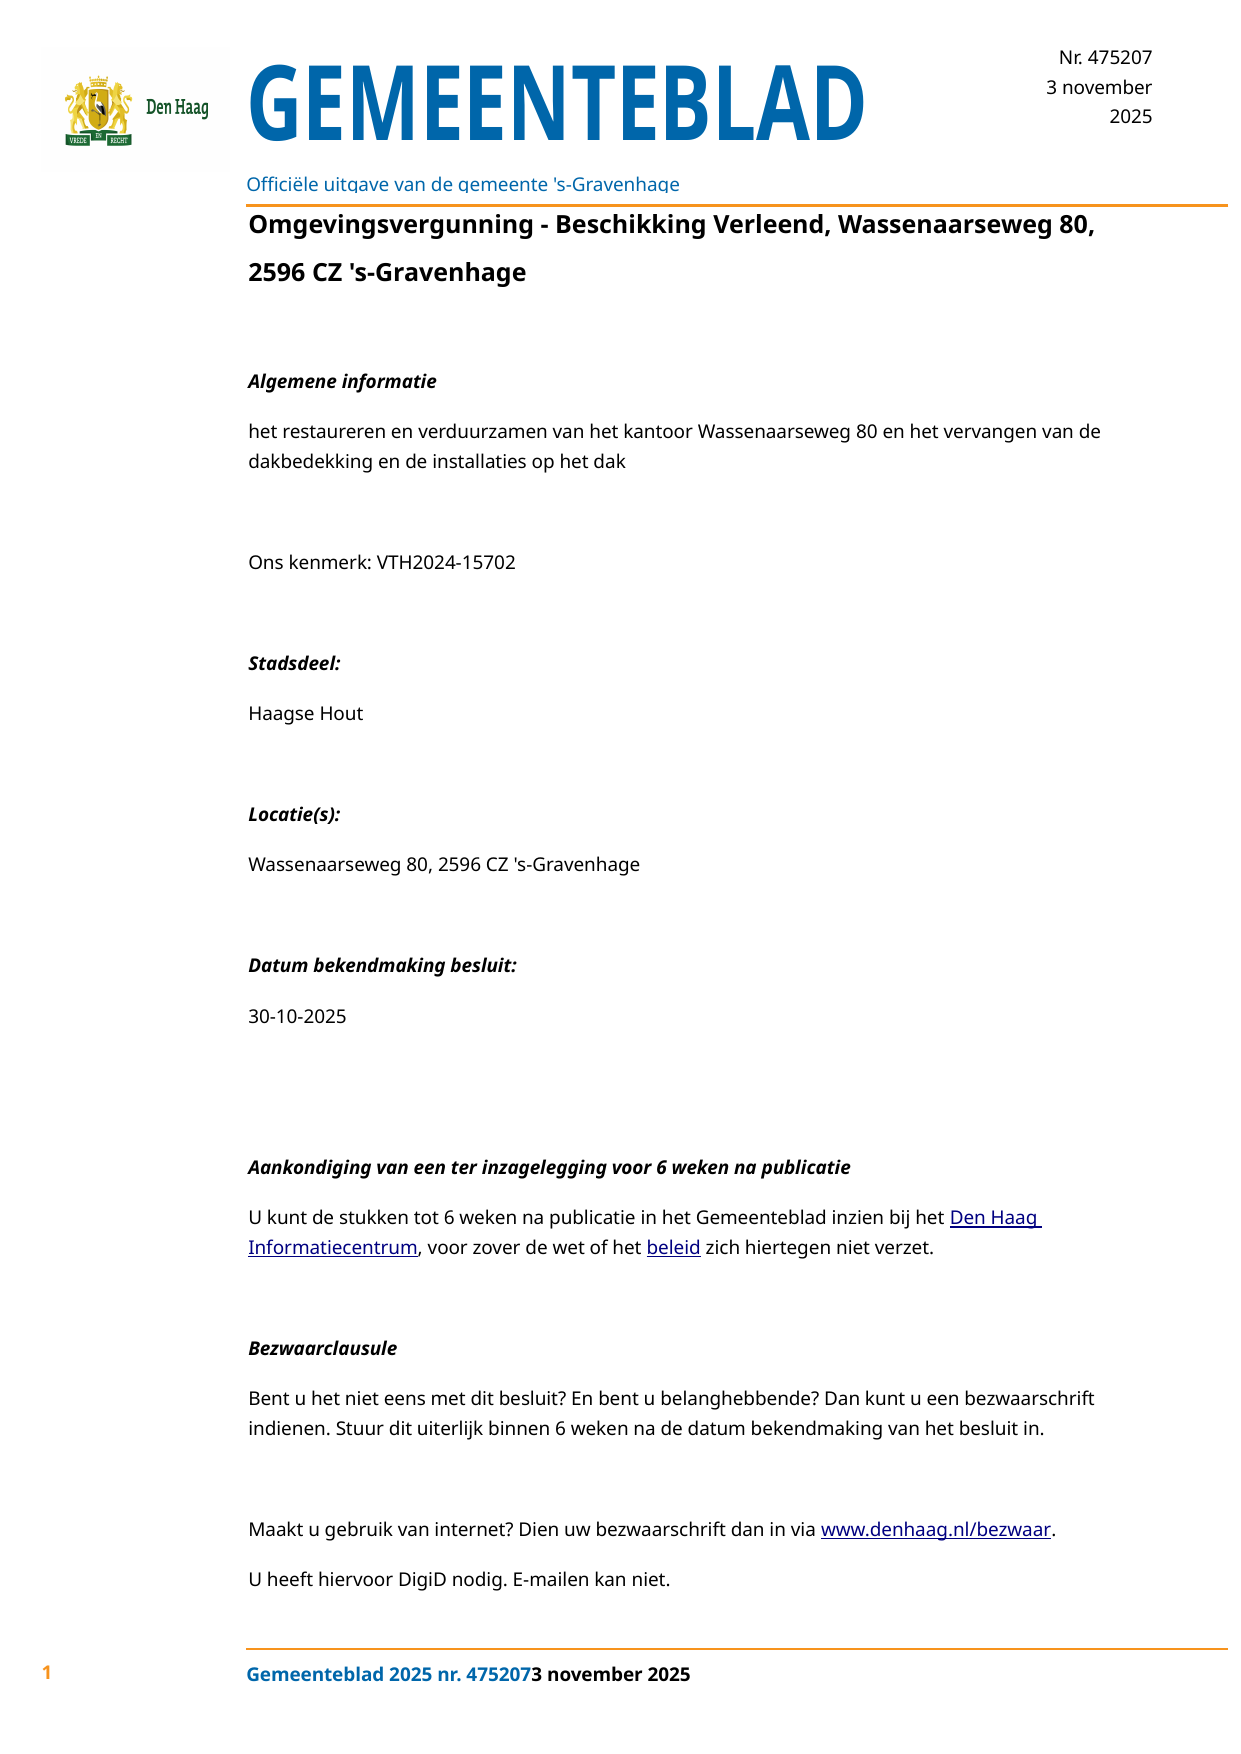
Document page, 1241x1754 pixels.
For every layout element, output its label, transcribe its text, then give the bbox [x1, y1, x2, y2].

text Stadsdeel: [248, 650, 1152, 676]
text Algemene informatie [248, 368, 1152, 394]
text Maakt u gebruik van internet? Dien uw bezwaarschrift dan in via www.denhaag.nl/bezwaar. [248, 1516, 1152, 1542]
text Ons kenmerk: VTH2024-15702 [248, 549, 1152, 575]
picture [41, 47, 231, 172]
text Datum bekendmaking besluit: [248, 952, 1152, 978]
text het restaureren en verduurzamen van het kantoor Wassenaarseweg 80 en het vervangen van de dakbedekking en de installaties op het dak [248, 419, 1152, 474]
text Bezwaarclausule [248, 1335, 1152, 1361]
text U kunt de stukken tot 6 weken na publicatie in het Gemeenteblad inzien bij het Den Haag Informatiecentrum, voor zover de wet of het beleid zich hiertegen niet verzet. [248, 1204, 1152, 1260]
text Locatie(s): [248, 801, 1152, 827]
text Bent u het niet eens met dit besluit? En bent u belanghebbende? Dan kunt u een bezwaarschrift indienen. Stuur dit uiterlijk binnen 6 weken na de datum bekendmaking van het besluit in. [248, 1385, 1152, 1441]
text Wassenaarseweg 80, 2596 CZ 's-Gravenhage [248, 852, 1152, 877]
text U heeft hiervoor DigiD nodig. E-mailen kan niet. [248, 1566, 1152, 1592]
text 30-10-2025 [248, 1003, 1152, 1029]
text Haagse Hout [248, 700, 1152, 726]
text Omgevingsvergunning - Beschikking Verleend, Wassenaarseweg 80, 2596 CZ 's-Gravenhage [248, 207, 1152, 288]
text Aankondiging van een ter inzagelegging voor 6 weken na publicatie [248, 1154, 1152, 1180]
